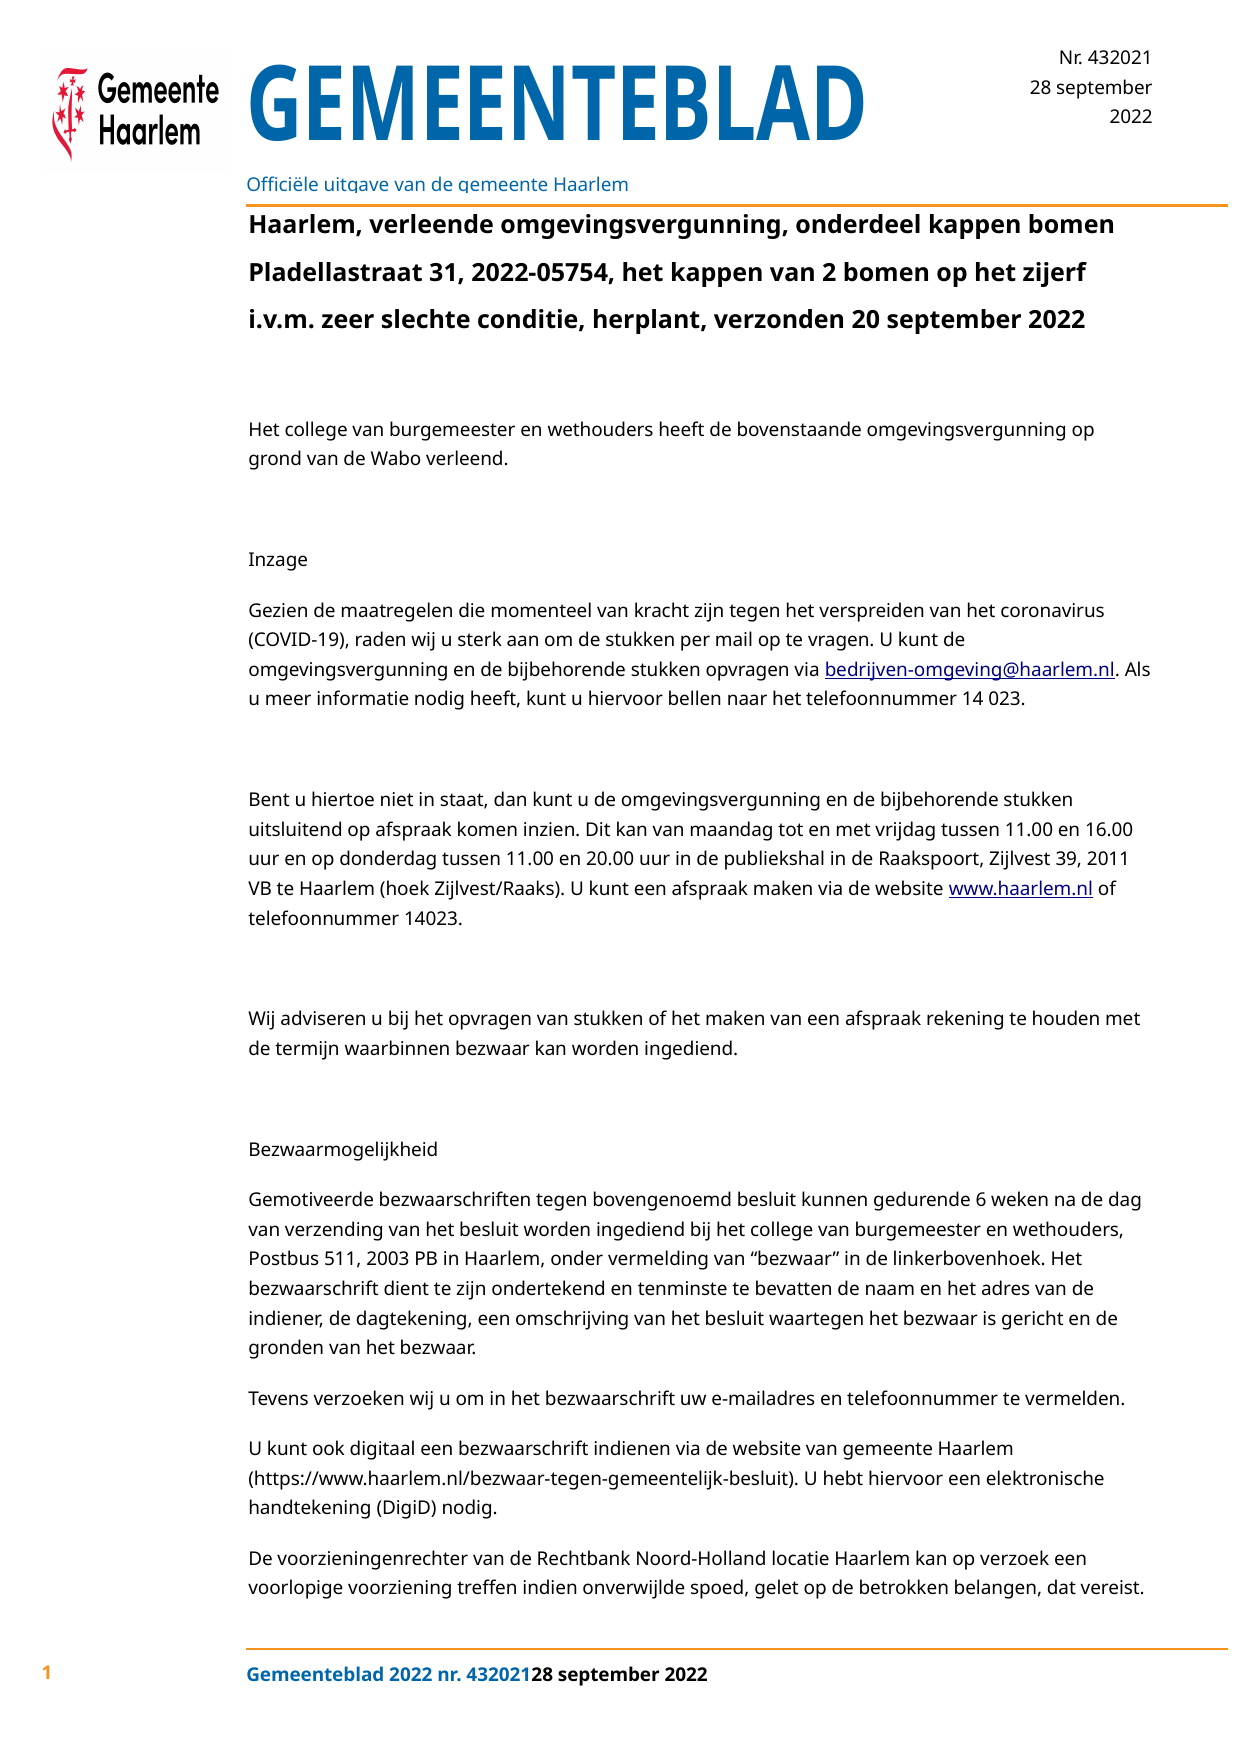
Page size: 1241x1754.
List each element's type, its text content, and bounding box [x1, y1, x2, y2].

text Het college van burgemeester en wethouders heeft de bovenstaande omgevingsvergunning op grond van de Wabo verleend. [248, 416, 1152, 471]
text Bent u hiertoe niet in staat, dan kunt u de omgevingsvergunning en de bijbehorende stukken uitsluitend op afspraak komen inzien. Dit kan van maandag tot en met vrijdag tussen 11.00 en 16.00 uur en op donderdag tussen 11.00 en 20.00 uur in de publiekshal in de Raakspoort, Zijlvest 39, 2011 VB te Haarlem (hoek Zijlvest/Raaks). U kunt een afspraak maken via de website www.haarlem.nl of telefoonnummer 14023. [248, 786, 1152, 930]
text Gezien de maatregelen die momenteel van kracht zijn tegen het verspreiden van het coronavirus (COVID-19), raden wij u sterk aan om de stukken per mail op te vragen. U kunt de omgevingsvergunning en de bijbehorende stukken opvragen via bedrijven-omgeving@haarlem.nl. Als u meer informatie nodig heeft, kunt u hiervoor bellen naar het telefoonnummer 14 023. [248, 597, 1152, 711]
text De voorzieningenrechter van de Rechtbank Noord-Holland locatie Haarlem kan op verzoek een voorlopige voorziening treffen indien onverwijlde spoed, gelet op de betrokken belangen, dat vereist. [248, 1545, 1152, 1600]
text Inzage [248, 546, 1152, 572]
text Bezwaarmogelijkheid [248, 1136, 1152, 1162]
text Gemotiveerde bezwaarschriften tegen bovengenoemd besluit kunnen gedurende 6 weken na de dag van verzending van het besluit worden ingediend bij het college van burgemeester en wethouders, Postbus 511, 2003 PB in Haarlem, onder vermelding van “bezwaar” in de linkerbovenhoek. Het bezwaarschrift dient te zijn ondertekend en tenminste te bevatten de naam en het adres van de indiener, de dagtekening, een omschrijving van het besluit waartegen het bezwaar is gericht en de gronden van het bezwaar. [248, 1186, 1152, 1360]
text Tevens verzoeken wij u om in het bezwaarschrift uw e-mailadres en telefoonnummer te vermelden. [248, 1385, 1152, 1410]
text U kunt ook digitaal een bezwaarschrift indienen via de website van gemeente Haarlem (https://www.haarlem.nl/bezwaar-tegen-gemeentelijk-besluit). U hebt hiervoor een elektronische handtekening (DigiD) nodig. [248, 1435, 1152, 1520]
picture [41, 47, 231, 172]
text Haarlem, verleende omgevingsvergunning, onderdeel kappen bomen Pladellastraat 31, 2022-05754, het kappen van 2 bomen op het zijerf i.v.m. zeer slechte conditie, herplant, verzonden 20 september 2022 [248, 207, 1152, 336]
text Wij adviseren u bij het opvragen van stukken of het maken van een afspraak rekening te houden met de termijn waarbinnen bezwaar kan worden ingediend. [248, 1006, 1152, 1061]
